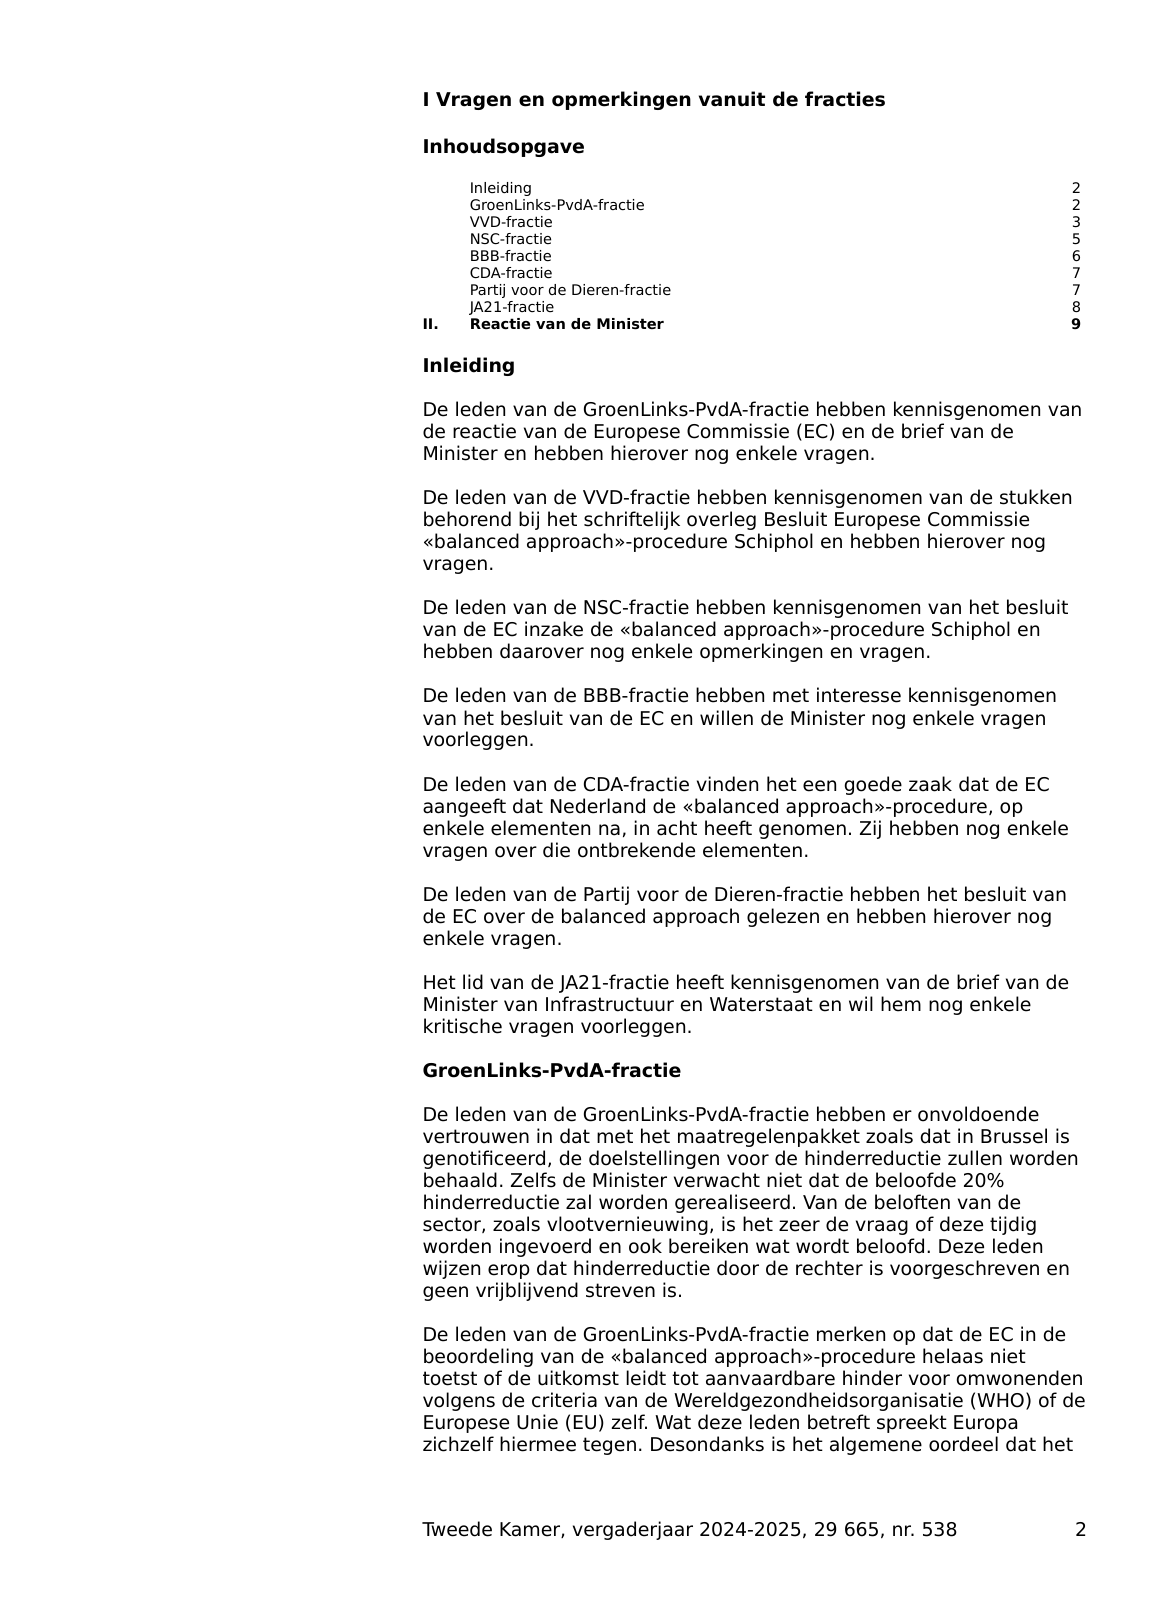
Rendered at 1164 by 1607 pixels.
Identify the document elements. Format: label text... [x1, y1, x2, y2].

text De leden van de GroenLinks-PvdA-fractie hebben er onvoldoende vertrouwen in dat met het maatregelenpakket zoals dat in Brussel is genotificeerd, de doelstellingen voor de hinderreductie zullen worden behaald. Zelfs de Minister verwacht niet dat de beloofde 20% hinderreductie zal worden gerealiseerd. Van de beloften van de sector, zoals vlootvernieuwing, is het zeer de vraag of deze tijdig worden ingevoerd en ook bereiken wat wordt beloofd. Deze leden wijzen erop dat hinderreductie door de rechter is voorgeschreven en geen vrijblijvend streven is. [422, 1104, 1087, 1302]
text De leden van de GroenLinks-PvdA-fractie merken op dat de EC in de beoordeling van de «balanced approach»-procedure helaas niet toetst of de uitkomst leidt tot aanvaardbare hinder voor omwonenden volgens de criteria van de Wereldgezondheidsorganisatie (WHO) of de Europese Unie (EU) zelf. Wat deze leden betreft spreekt Europa zichzelf hiermee tegen. Desondanks is het algemene oordeel dat het [422, 1324, 1087, 1456]
table_cell [422, 299, 463, 316]
table_cell [422, 197, 463, 214]
subtitle Inhoudsopgave [422, 136, 1087, 158]
text De leden van de BBB-fractie hebben met interesse kennisgenomen van het besluit van de EC en willen de Minister nog enkele vragen voorleggen. [422, 685, 1087, 751]
table_cell 9 [1028, 316, 1087, 333]
text De leden van de Partij voor de Dieren-fractie hebben het besluit van de EC over de balanced approach gelezen en hebben hierover nog enkele vragen. [422, 884, 1087, 949]
table_cell VVD-fractie [464, 214, 1027, 231]
table_cell [422, 282, 463, 299]
text De leden van de GroenLinks-PvdA-fractie hebben kennisgenomen van de reactie van de Europese Commissie (EC) en de brief van de Minister en hebben hierover nog enkele vragen. [422, 399, 1087, 465]
text Het lid van de JA21-fractie heeft kennisgenomen van de brief van de Minister van Infrastructuur en Waterstaat en wil hem nog enkele kritische vragen voorleggen. [422, 972, 1087, 1038]
subtitle GroenLinks-PvdA-fractie [422, 1060, 1087, 1082]
table_cell BBB-fractie [464, 248, 1027, 265]
text De leden van de NSC-fractie hebben kennisgenomen van het besluit van de EC inzake de «balanced approach»-procedure Schiphol en hebben daarover nog enkele opmerkingen en vragen. [422, 597, 1087, 663]
table_cell 2 [1028, 197, 1087, 214]
table_cell 3 [1028, 214, 1087, 231]
table_cell Reactie van de Minister [464, 316, 1027, 333]
table_header [422, 180, 463, 197]
table_cell NSC-fractie [464, 231, 1027, 248]
table_cell GroenLinks-PvdA-fractie [464, 197, 1027, 214]
table_cell CDA-fractie [464, 265, 1027, 282]
table_cell 7 [1028, 282, 1087, 299]
table_cell 8 [1028, 299, 1087, 316]
table_cell 5 [1028, 231, 1087, 248]
table_cell Partij voor de Dieren-fractie [464, 282, 1027, 299]
text De leden van de VVD-fractie hebben kennisgenomen van de stukken behorend bij het schriftelijk overleg Besluit Europese Commissie «balanced approach»-procedure Schiphol en hebben hierover nog vragen. [422, 487, 1087, 575]
table_cell [422, 231, 463, 248]
table_cell [422, 248, 463, 265]
table_header Inleiding [464, 180, 1027, 197]
table_cell [422, 265, 463, 282]
table_cell II. [422, 316, 463, 333]
subtitle Inleiding [422, 355, 1087, 377]
table_header 2 [1028, 180, 1087, 197]
text De leden van de CDA-fractie vinden het een goede zaak dat de EC aangeeft dat Nederland de «balanced approach»-procedure, op enkele elementen na, in acht heeft genomen. Zij hebben nog enkele vragen over die ontbrekende elementen. [422, 773, 1087, 861]
table_cell 7 [1028, 265, 1087, 282]
table_cell JA21-fractie [464, 299, 1027, 316]
table_cell 6 [1028, 248, 1087, 265]
subtitle I Vragen en opmerkingen vanuit de fracties [422, 89, 1087, 111]
table_cell [422, 214, 463, 231]
